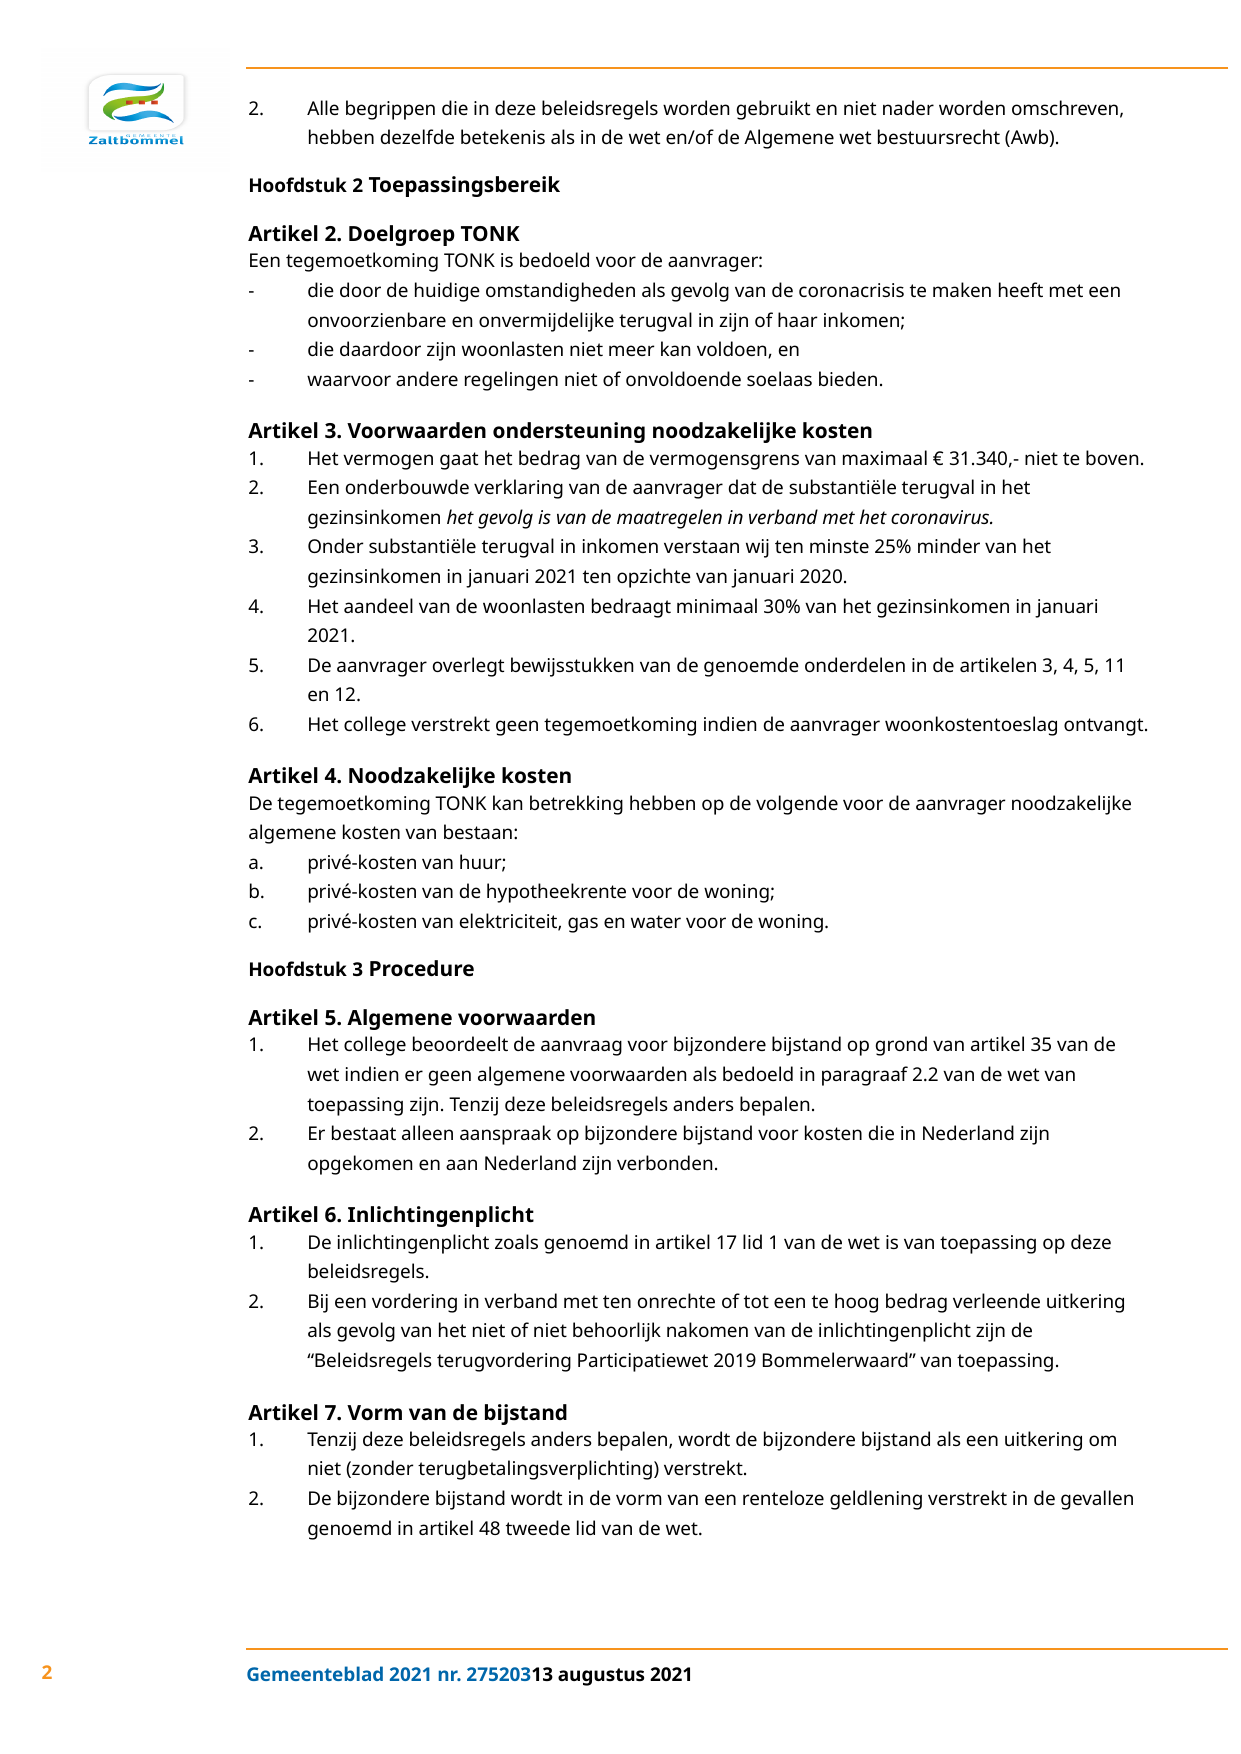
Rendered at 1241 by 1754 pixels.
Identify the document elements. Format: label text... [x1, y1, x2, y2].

picture [41, 47, 231, 172]
text Artikel 7. Vorm van de bijstand [248, 1398, 1152, 1426]
list privé-kosten van de hypotheekrente voor de woning; [248, 879, 1152, 904]
list Tenzij deze beleidsregels anders bepalen, wordt de bijzondere bijstand als een uitkering om niet (zonder terugbetalingsverplichting) verstrekt. [248, 1426, 1152, 1481]
list privé-kosten van elektriciteit, gas en water voor de woning. [248, 908, 1152, 934]
list De bijzondere bijstand wordt in de vorm van een renteloze geldlening verstrekt in de gevallen genoemd in artikel 48 tweede lid van de wet. [248, 1485, 1152, 1541]
list Het aandeel van de woonlasten bedraagt minimaal 30% van het gezinsinkomen in januari 2021. [248, 593, 1152, 648]
text Artikel 5. Algemene voorwaarden [248, 1003, 1152, 1032]
text Hoofdstuk 3 Procedure [248, 954, 1152, 982]
list Bij een vordering in verband met ten onrechte of tot een te hoog bedrag verleende uitkering als gevolg van het niet of niet behoorlijk nakomen van de inlichtingenplicht zijn de “Beleidsregels terugvordering Participatiewet 2019 Bommelerwaard” van toepassing. [248, 1288, 1152, 1373]
list Alle begrippen die in deze beleidsregels worden gebruikt en niet nader worden omschreven, hebben dezelfde betekenis als in de wet en/of de Algemene wet bestuursrecht (Awb). [248, 95, 1152, 150]
text Artikel 4. Noodzakelijke kosten [248, 762, 1152, 790]
text Artikel 2. Doelgroep TONK [248, 219, 1152, 248]
list Het college beoordeelt de aanvraag voor bijzondere bijstand op grond van artikel 35 van de wet indien er geen algemene voorwaarden als bedoeld in paragraaf 2.2 van de wet van toepassing zijn. Tenzij deze beleidsregels anders bepalen. [248, 1032, 1152, 1117]
text De tegemoetkoming TONK kan betrekking hebben op de volgende voor de aanvrager noodzakelijke algemene kosten van bestaan: [248, 790, 1152, 845]
list Een onderbouwde verklaring van de aanvrager dat de substantiële terugval in het gezinsinkomen het gevolg is van de maatregelen in verband met het coronavirus. [248, 474, 1152, 530]
text Artikel 3. Voorwaarden ondersteuning noodzakelijke kosten [248, 416, 1152, 445]
list Het vermogen gaat het bedrag van de vermogensgrens van maximaal € 31.340,- niet te boven. [248, 445, 1152, 471]
list De inlichtingenplicht zoals genoemd in artikel 17 lid 1 van de wet is van toepassing op deze beleidsregels. [248, 1229, 1152, 1284]
list Onder substantiële terugval in inkomen verstaan wij ten minste 25% minder van het gezinsinkomen in januari 2021 ten opzichte van januari 2020. [248, 534, 1152, 589]
list De aanvrager overlegt bewijsstukken van de genoemde onderdelen in de artikelen 3, 4, 5, 11 en 12. [248, 652, 1152, 707]
list die daardoor zijn woonlasten niet meer kan voldoen, en [248, 336, 1152, 362]
text Een tegemoetkoming TONK is bedoeld voor de aanvrager: [248, 248, 1152, 273]
list Er bestaat alleen aanspraak op bijzondere bijstand voor kosten die in Nederland zijn opgekomen en aan Nederland zijn verbonden. [248, 1120, 1152, 1176]
text Hoofdstuk 2 Toepassingsbereik [248, 170, 1152, 198]
list die door de huidige omstandigheden als gevolg van de coronacrisis te maken heeft met een onvoorzienbare en onvermijdelijke terugval in zijn of haar inkomen; [248, 277, 1152, 333]
list Het college verstrekt geen tegemoetkoming indien de aanvrager woonkostentoeslag ontvangt. [248, 711, 1152, 737]
list waarvoor andere regelingen niet of onvoldoende soelaas bieden. [248, 366, 1152, 392]
list privé-kosten van huur; [248, 849, 1152, 875]
text Artikel 6. Inlichtingenplicht [248, 1200, 1152, 1229]
